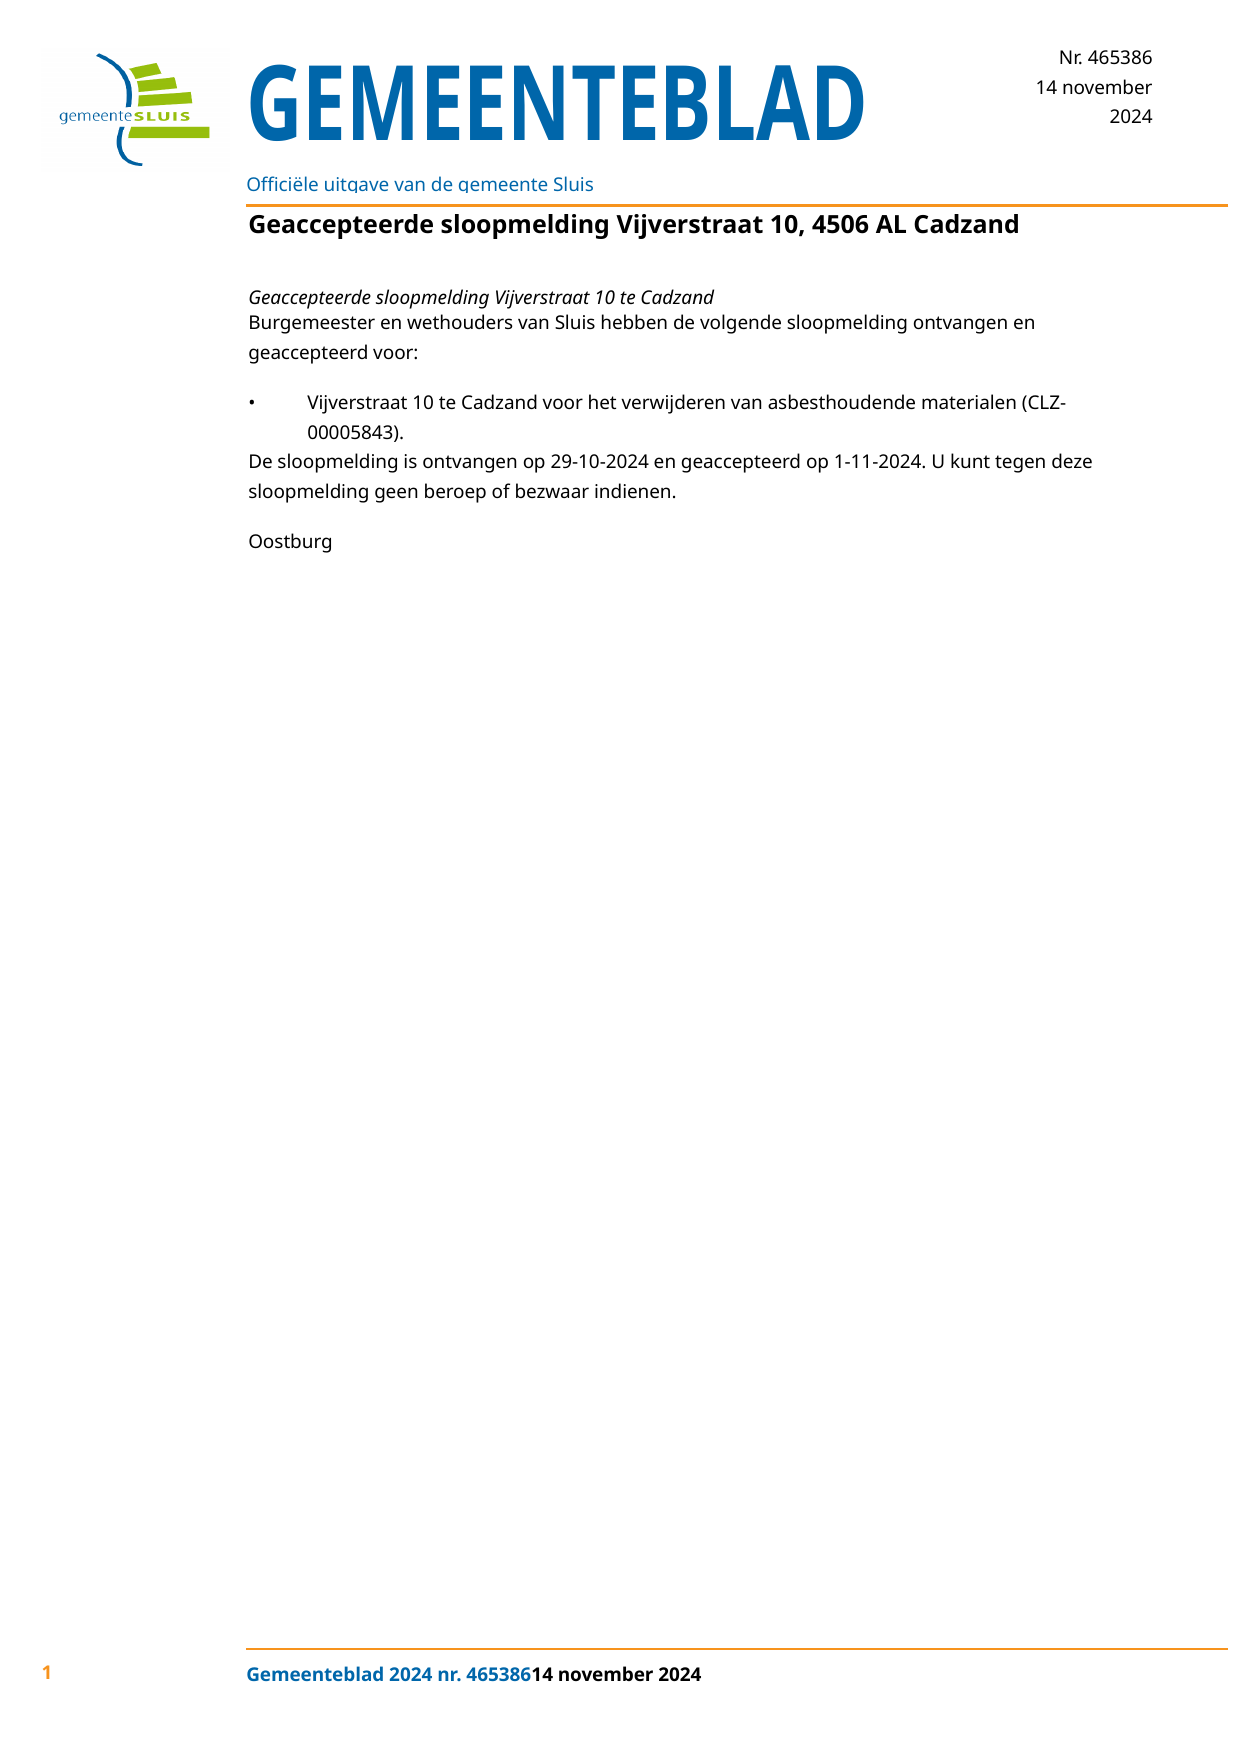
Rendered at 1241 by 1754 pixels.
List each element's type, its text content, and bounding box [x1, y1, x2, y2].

text Oostburg [248, 529, 1152, 554]
text Burgemeester en wethouders van Sluis hebben de volgende sloopmelding ontvangen en geaccepteerd voor: [248, 309, 1152, 365]
text De sloopmelding is ontvangen op 29-10-2024 en geaccepteerd op 1-11-2024. U kunt tegen deze sloopmelding geen beroep of bezwaar indienen. [248, 449, 1152, 504]
text Geaccepteerde sloopmelding Vijverstraat 10, 4506 AL Cadzand [248, 207, 1152, 241]
text Geaccepteerde sloopmelding Vijverstraat 10 te Cadzand [248, 284, 1152, 309]
list Vijverstraat 10 te Cadzand voor het verwijderen van asbesthoudende materialen (CLZ-00005843). [248, 389, 1152, 445]
picture [41, 47, 231, 172]
